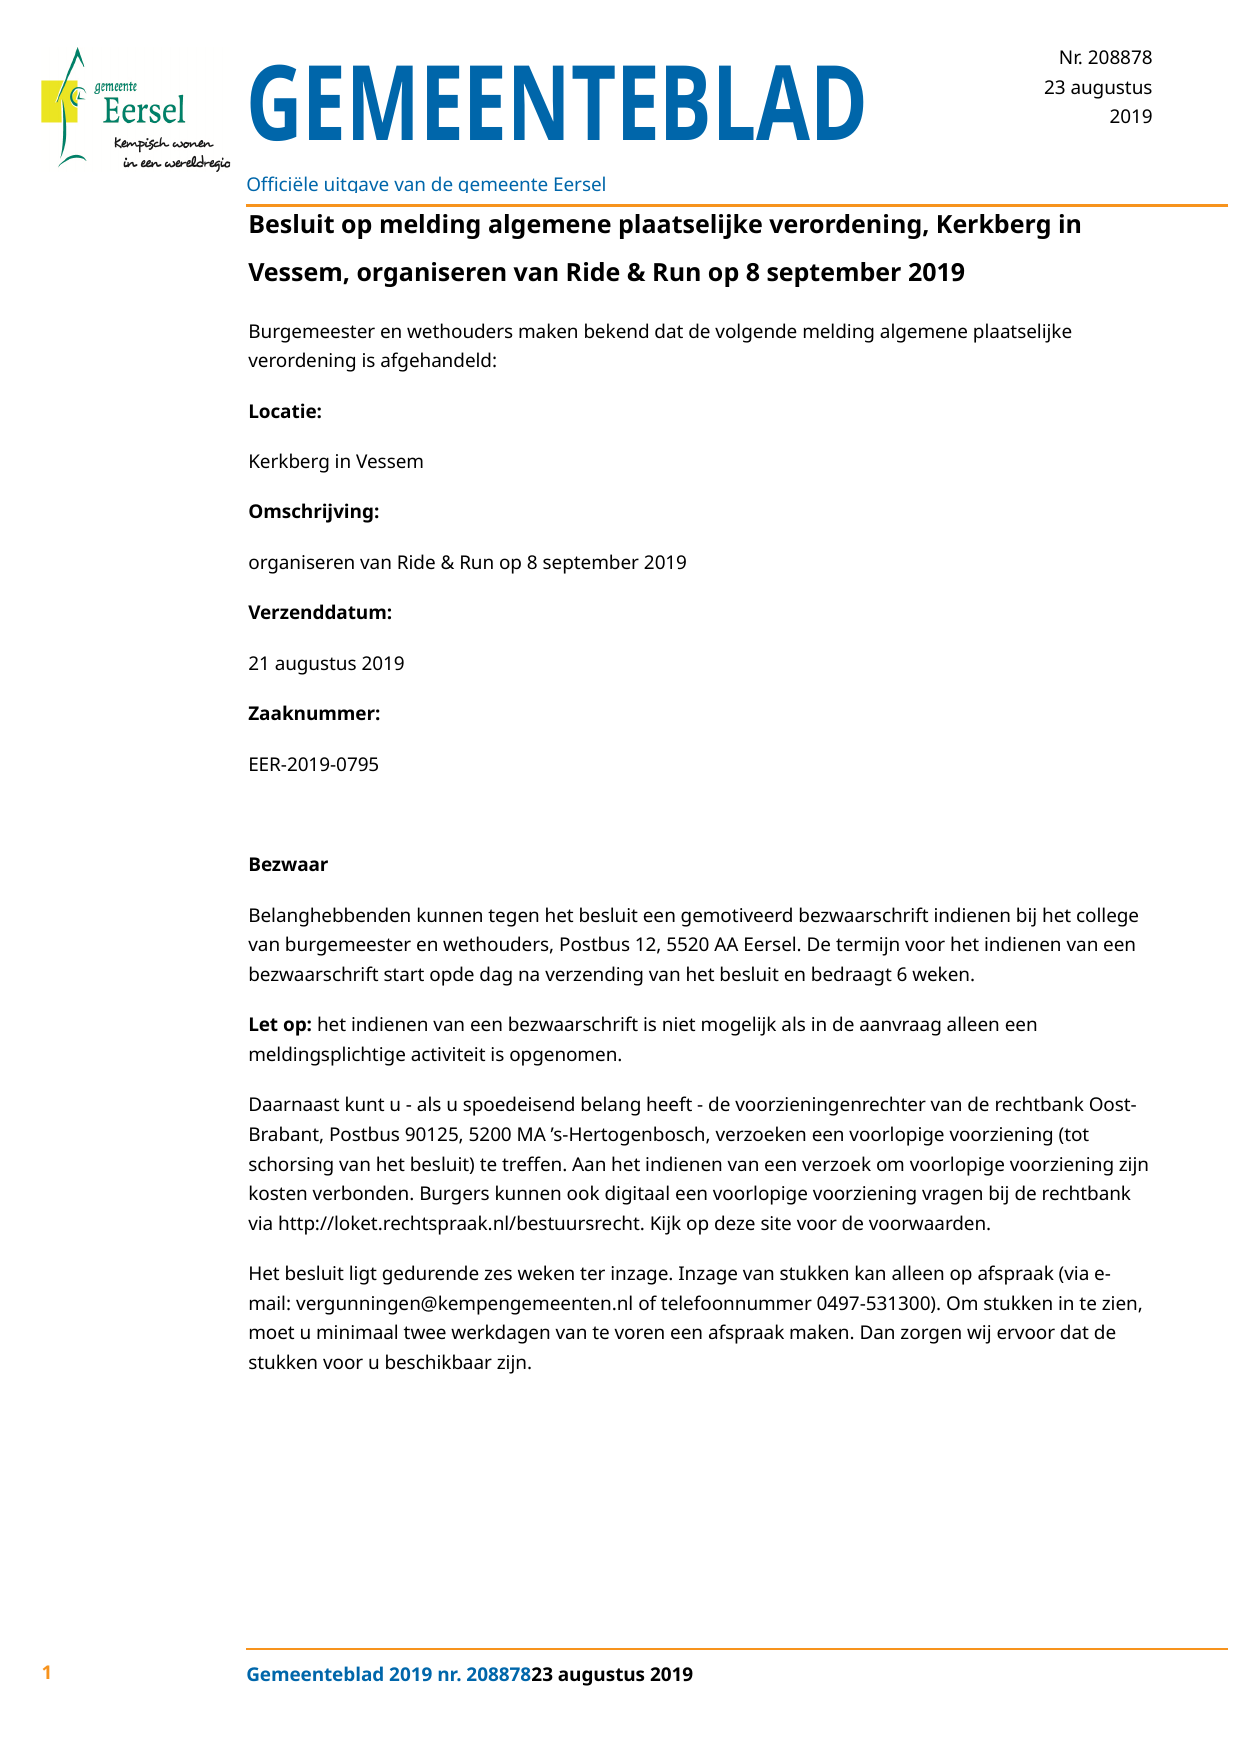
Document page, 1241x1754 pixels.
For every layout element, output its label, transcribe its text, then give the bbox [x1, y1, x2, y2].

text 21 augustus 2019 [248, 650, 1152, 676]
text Burgemeester en wethouders maken bekend dat de volgende melding algemene plaatselijke verordening is afgehandeld: [248, 318, 1152, 373]
text Kerkberg in Vessem [248, 448, 1152, 474]
text Daarnaast kunt u - als u spoedeisend belang heeft - de voorzieningenrechter van de rechtbank Oost-Brabant, Postbus 90125, 5200 MA ’s-Hertogenbosch, verzoeken een voorlopige voorziening (tot schorsing van het besluit) te treffen. Aan het indienen van een verzoek om voorlopige voorziening zijn kosten verbonden. Burgers kunnen ook digitaal een voorlopige voorziening vragen bij de rechtbank via http://loket.rechtspraak.nl/bestuursrecht. Kijk op deze site voor de voorwaarden. [248, 1092, 1152, 1236]
text Verzenddatum: [248, 599, 1152, 625]
text Bezwaar [248, 852, 1152, 877]
text organiseren van Ride & Run op 8 september 2019 [248, 549, 1152, 575]
text Zaaknummer: [248, 700, 1152, 726]
text Let op: het indienen van een bezwaarschrift is niet mogelijk als in de aanvraag alleen een meldingsplichtige activiteit is opgenomen. [248, 1012, 1152, 1067]
text EER-2019-0795 [248, 751, 1152, 777]
picture [41, 47, 231, 172]
text Locatie: [248, 398, 1152, 424]
text Belanghebbenden kunnen tegen het besluit een gemotiveerd bezwaarschrift indienen bij het college van burgemeester en wethouders, Postbus 12, 5520 AA Eersel. De termijn voor het indienen van een bezwaarschrift start opde dag na verzending van het besluit en bedraagt 6 weken. [248, 902, 1152, 987]
text Het besluit ligt gedurende zes weken ter inzage. Inzage van stukken kan alleen op afspraak (via e-mail: vergunningen@kempengemeenten.nl of telefoonnummer 0497-531300). Om stukken in te zien, moet u minimaal twee werkdagen van te voren een afspraak maken. Dan zorgen wij ervoor dat de stukken voor u beschikbaar zijn. [248, 1260, 1152, 1375]
text Besluit op melding algemene plaatselijke verordening, Kerkberg in Vessem, organiseren van Ride & Run op 8 september 2019 [248, 207, 1152, 288]
text Omschrijving: [248, 499, 1152, 524]
